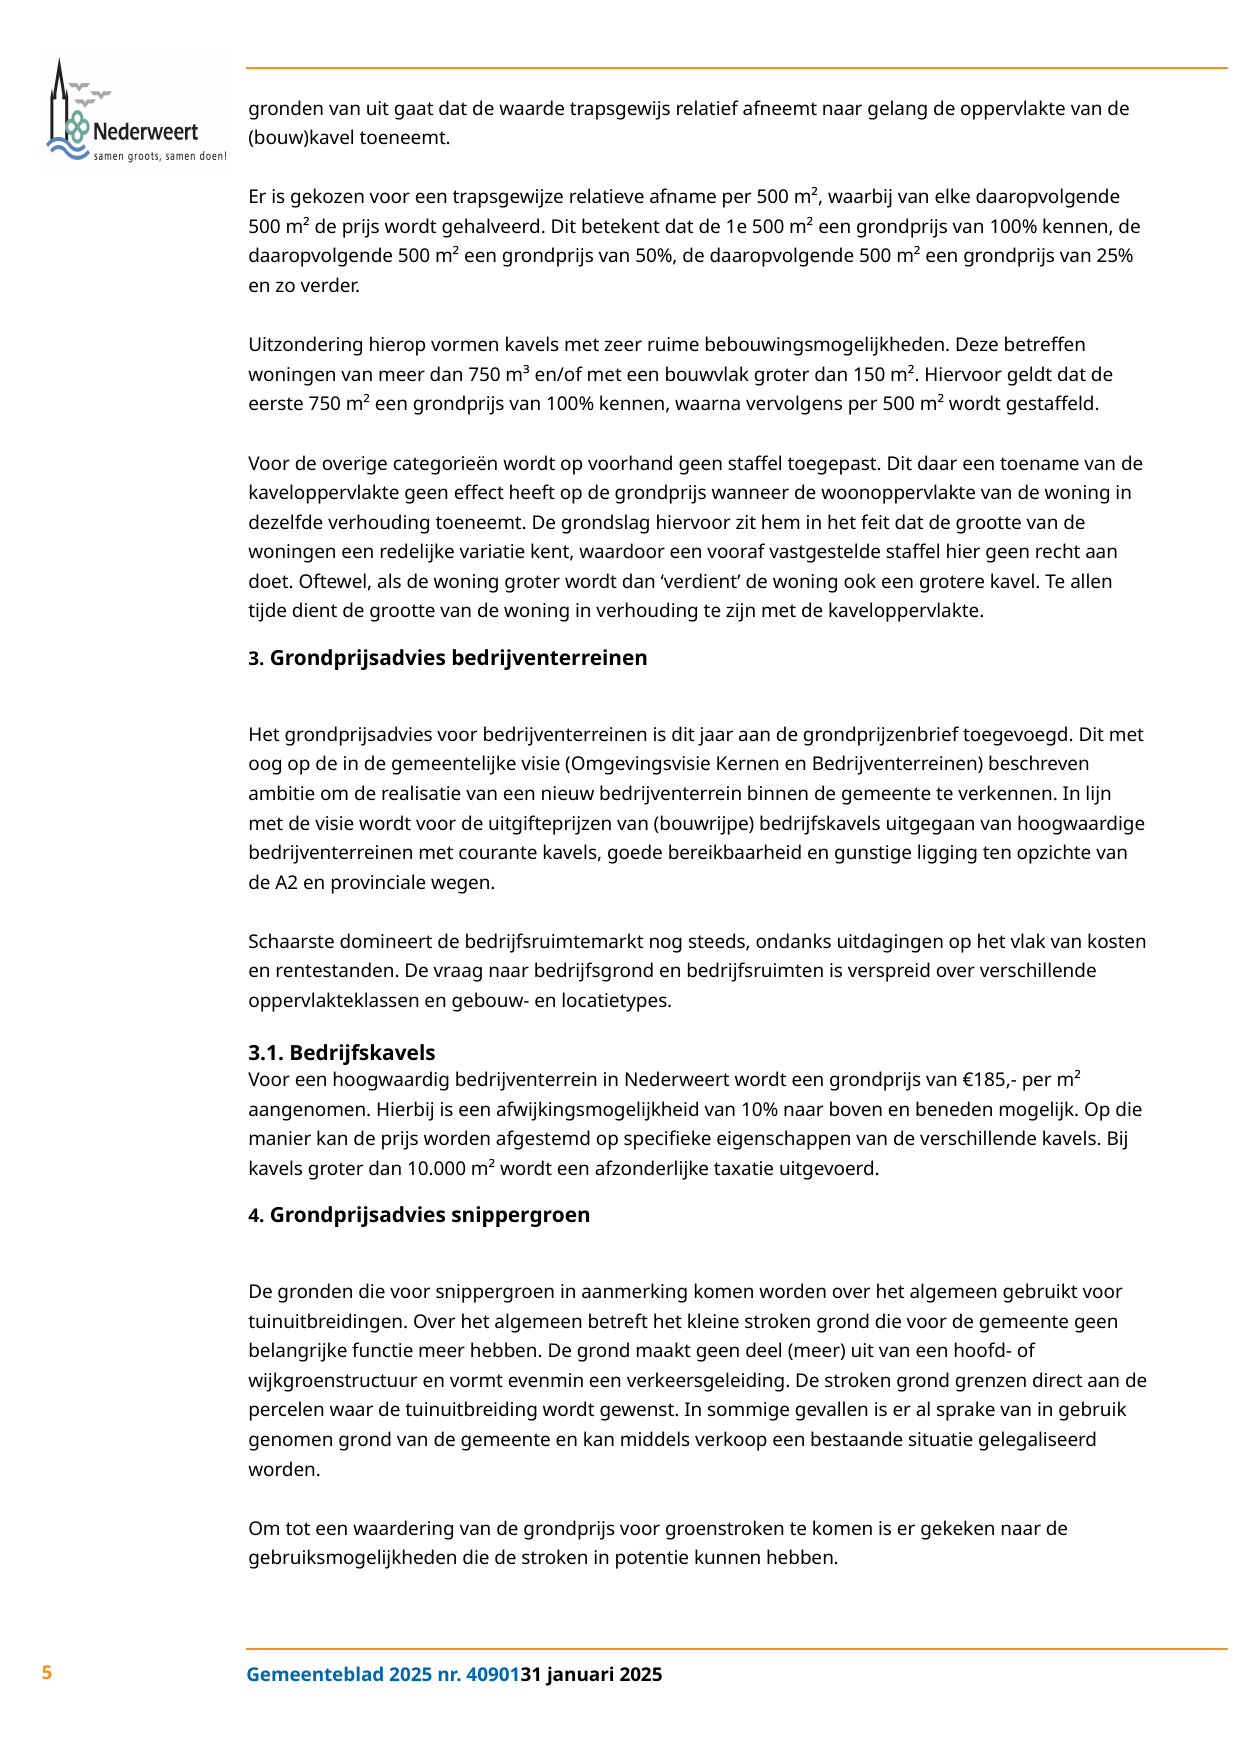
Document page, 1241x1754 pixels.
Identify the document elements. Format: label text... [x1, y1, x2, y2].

text 3.1. Bedrijfskavels [248, 1038, 1152, 1066]
text Voor de overige categorieën wordt op voorhand geen staffel toegepast. Dit daar een toename van de kaveloppervlakte geen effect heeft op de grondprijs wanneer de woonoppervlakte van de woning in dezelfde verhouding toeneemt. De grondslag hiervoor zit hem in het feit dat de grootte van de woningen een redelijke variatie kent, waardoor een vooraf vastgestelde staffel hier geen recht aan doet. Oftewel, als de woning groter wordt dan ‘verdient’ de woning ook een grotere kavel. Te allen tijde dient de grootte van de woning in verhouding te zijn met de kaveloppervlakte. [248, 450, 1152, 623]
text Schaarste domineert de bedrijfsruimtemarkt nog steeds, ondanks uitdagingen op het vlak van kosten en rentestanden. De vraag naar bedrijfsgrond en bedrijfsruimten is verspreid over verschillende oppervlakteklassen en gebouw- en locatietypes. [248, 928, 1152, 1013]
text gronden van uit gaat dat de waarde trapsgewijs relatief afneemt naar gelang de oppervlakte van de (bouw)kavel toeneemt. [248, 95, 1152, 150]
text Het grondprijsadvies voor bedrijventerreinen is dit jaar aan de grondprijzenbrief toegevoegd. Dit met oog op de in de gemeentelijke visie (Omgevingsvisie Kernen en Bedrijventerreinen) beschreven ambitie om de realisatie van een nieuw bedrijventerrein binnen de gemeente te verkennen. In lijn met de visie wordt voor de uitgifteprijzen van (bouwrijpe) bedrijfskavels uitgegaan van hoogwaardige bedrijventerreinen met courante kavels, goede bereikbaarheid en gunstige ligging ten opzichte van de A2 en provinciale wegen. [248, 721, 1152, 895]
text 3. Grondprijsadvies bedrijventerreinen [248, 643, 1152, 672]
text 4. Grondprijsadvies snippergroen [248, 1201, 1152, 1229]
text Uitzondering hierop vormen kavels met zeer ruime bebouwingsmogelijkheden. Deze betreffen woningen van meer dan 750 m³ en/of met een bouwvlak groter dan 150 m². Hiervoor geldt dat de eerste 750 m² een grondprijs van 100% kennen, waarna vervolgens per 500 m² wordt gestaffeld. [248, 331, 1152, 416]
text Om tot een waardering van de grondprijs voor groenstroken te komen is er gekeken naar de gebruiksmogelijkheden die de stroken in potentie kunnen hebben. [248, 1515, 1152, 1570]
picture [41, 47, 231, 172]
text Voor een hoogwaardig bedrijventerrein in Nederweert wordt een grondprijs van €185,- per m² aangenomen. Hierbij is een afwijkingsmogelijkheid van 10% naar boven en beneden mogelijk. Op die manier kan de prijs worden afgestemd op specifieke eigenschappen van de verschillende kavels. Bij kavels groter dan 10.000 m² wordt een afzonderlijke taxatie uitgevoerd. [248, 1066, 1152, 1181]
text De gronden die voor snippergroen in aanmerking komen worden over het algemeen gebruikt voor tuinuitbreidingen. Over het algemeen betreft het kleine stroken grond die voor de gemeente geen belangrijke functie meer hebben. De grond maakt geen deel (meer) uit van een hoofd- of wijkgroenstructuur en vormt evenmin een verkeersgeleiding. De stroken grond grenzen direct aan de percelen waar de tuinuitbreiding wordt gewenst. In sommige gevallen is er al sprake van in gebruik genomen grond van de gemeente en kan middels verkoop een bestaande situatie gelegaliseerd worden. [248, 1278, 1152, 1481]
text Er is gekozen voor een trapsgewijze relatieve afname per 500 m², waarbij van elke daaropvolgende 500 m² de prijs wordt gehalveerd. Dit betekent dat de 1e 500 m² een grondprijs van 100% kennen, de daaropvolgende 500 m² een grondprijs van 50%, de daaropvolgende 500 m² een grondprijs van 25% en zo verder. [248, 183, 1152, 298]
